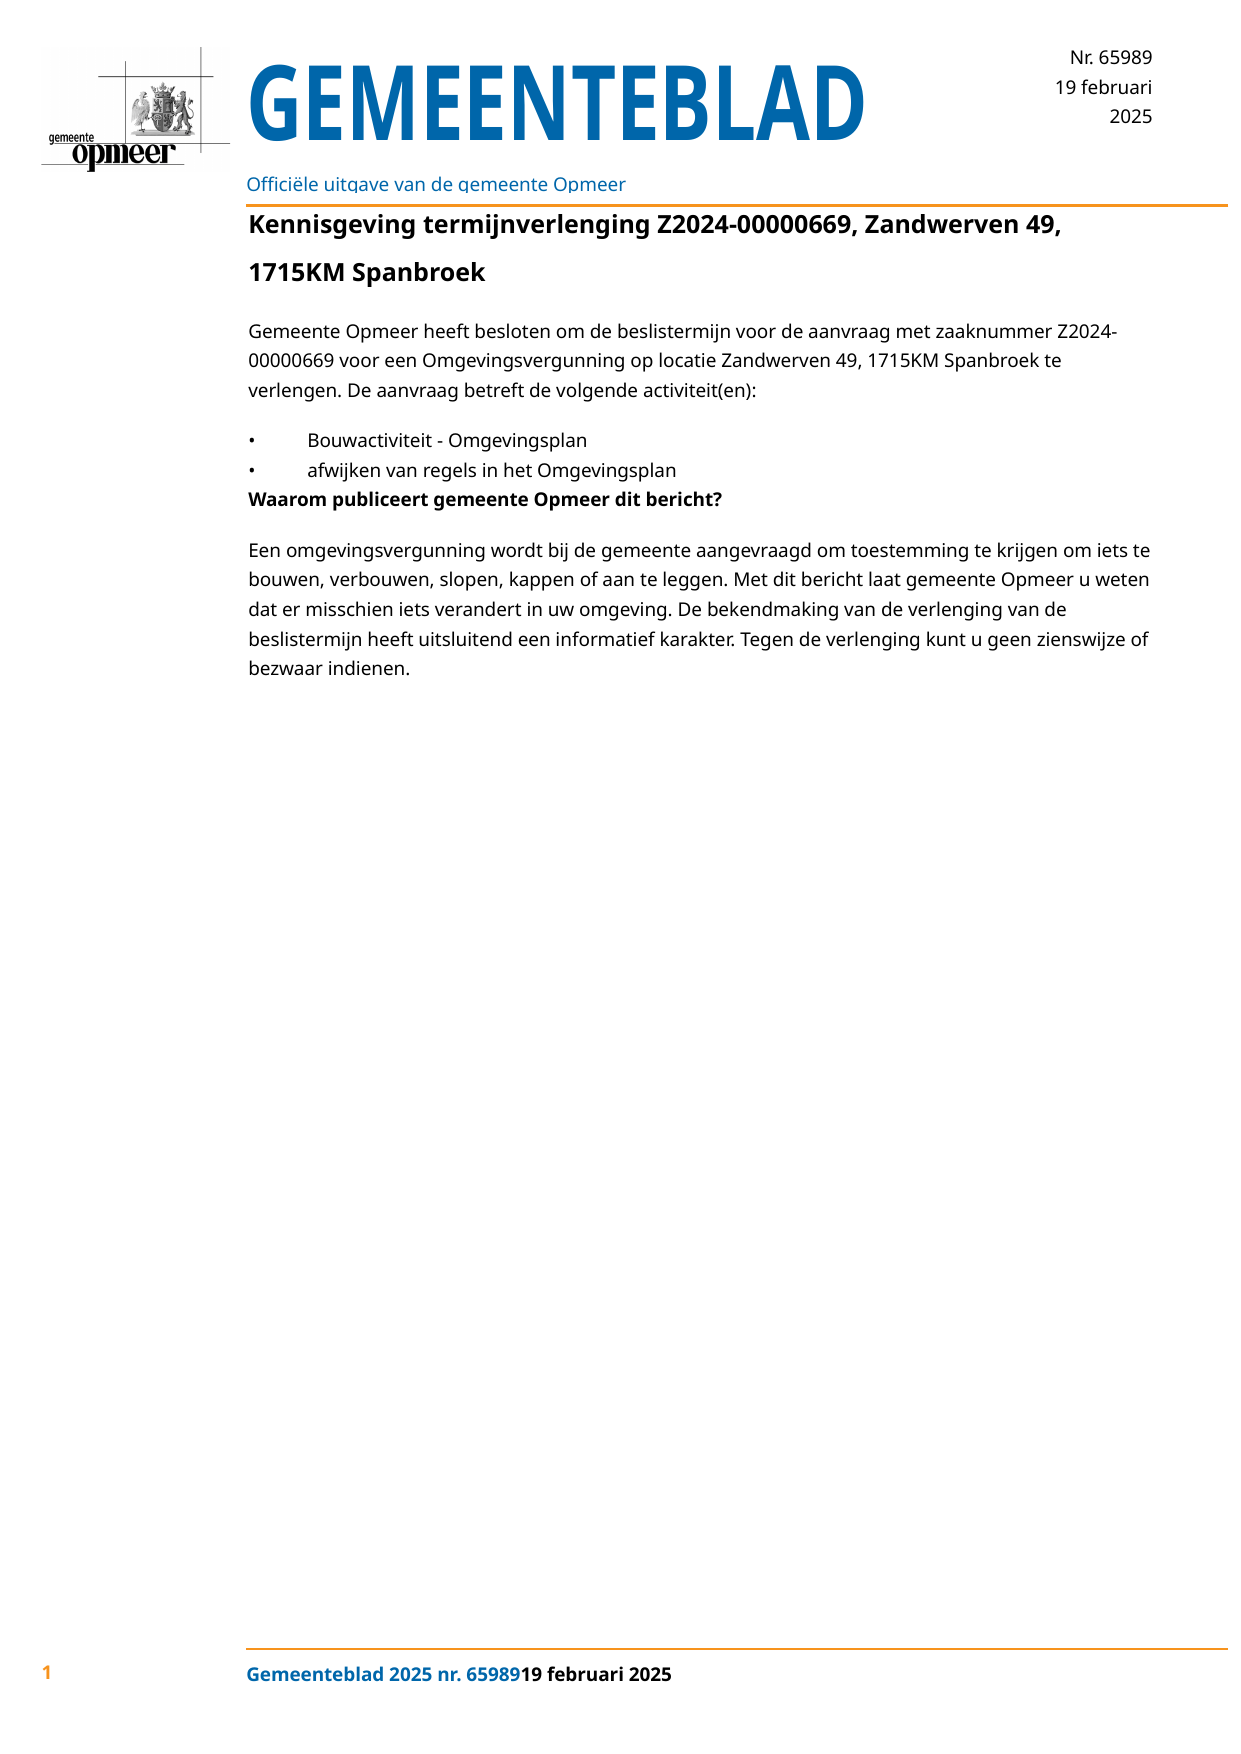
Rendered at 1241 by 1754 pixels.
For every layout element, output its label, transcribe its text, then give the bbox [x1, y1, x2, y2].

text Gemeente Opmeer heeft besloten om de beslistermijn voor de aanvraag met zaaknummer Z2024-00000669 voor een Omgevingsvergunning op locatie Zandwerven 49, 1715KM Spanbroek te verlengen. De aanvraag betreft de volgende activiteit(en): [248, 318, 1152, 403]
picture [41, 47, 231, 172]
text Waarom publiceert gemeente Opmeer dit bericht? [248, 487, 1152, 512]
text Een omgevingsvergunning wordt bij de gemeente aangevraagd om toestemming te krijgen om iets te bouwen, verbouwen, slopen, kappen of aan te leggen. Met dit bericht laat gemeente Opmeer u weten dat er misschien iets verandert in uw omgeving. De bekendmaking van de verlenging van de beslistermijn heeft uitsluitend een informatief karakter. Tegen de verlenging kunt u geen zienswijze of bezwaar indienen. [248, 537, 1152, 681]
text Kennisgeving termijnverlenging Z2024-00000669, Zandwerven 49, 1715KM Spanbroek [248, 207, 1152, 288]
list Bouwactiviteit - Omgevingsplan [248, 427, 1152, 453]
list afwijken van regels in het Omgevingsplan [248, 457, 1152, 483]
